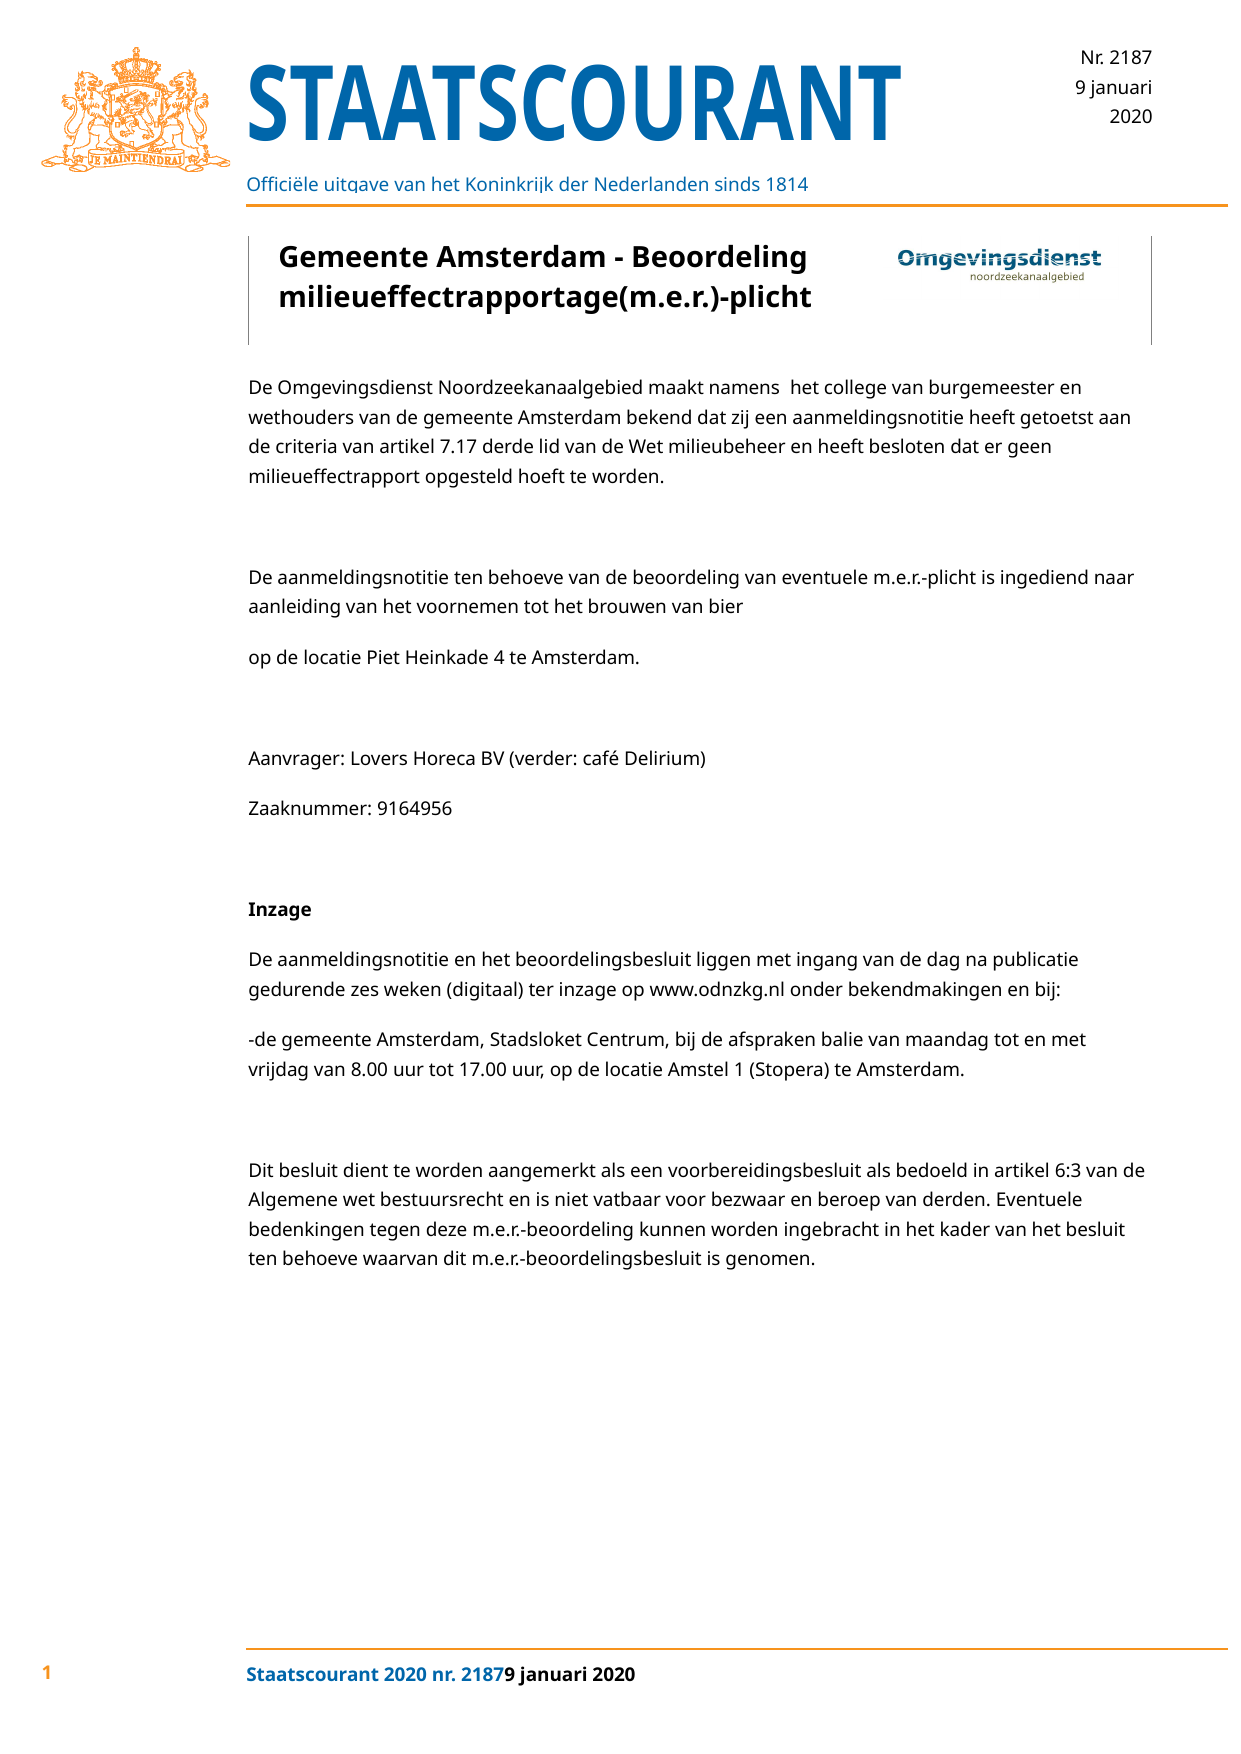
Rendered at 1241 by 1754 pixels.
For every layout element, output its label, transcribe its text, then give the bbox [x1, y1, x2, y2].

text -de gemeente Amsterdam, Stadsloket Centrum, bij de afspraken balie van maandag tot en met vrijdag van 8.00 uur tot 17.00 uur, op de locatie Amstel 1 (Stopera) te Amsterdam. [248, 1026, 1152, 1082]
table_header Gemeente Amsterdam - Beoordeling milieueffectrapportage(m.e.r.)-plicht [249, 236, 850, 345]
table_header [850, 236, 1151, 345]
text op de locatie Piet Heinkade 4 te Amsterdam. [248, 644, 1152, 669]
text De aanmeldingsnotitie en het beoordelingsbesluit liggen met ingang van de dag na publicatie gedurende zes weken (digitaal) ter inzage op www.odnzkg.nl onder bekendmakingen en bij: [248, 946, 1152, 1002]
text De Omgevingsdienst Noordzeekanaalgebied maakt namens het college van burgemeester en wethouders van de gemeente Amsterdam bekend dat zij een aanmeldingsnotitie heeft getoetst aan de criteria van artikel 7.17 derde lid van de Wet milieubeheer en heeft besloten dat er geen milieueffectrapport opgesteld hoeft te worden. [248, 374, 1152, 489]
text Inzage [248, 896, 1152, 922]
picture [41, 47, 231, 172]
text De aanmeldingsnotitie ten behoeve van de beoordeling van eventuele m.e.r.-plicht is ingediend naar aanleiding van het voornemen tot het brouwen van bier [248, 564, 1152, 619]
text Dit besluit dient te worden aangemerkt als een voorbereidingsbesluit als bedoeld in artikel 6:3 van de Algemene wet bestuursrecht en is niet vatbaar voor bezwaar en beroep van derden. Eventuele bedenkingen tegen deze m.e.r.-beoordeling kunnen worden ingebracht in het kader van het besluit ten behoeve waarvan dit m.e.r.-beoordelingsbesluit is genomen. [248, 1157, 1152, 1271]
picture [882, 236, 1119, 300]
text Aanvrager: Lovers Horeca BV (verder: café Delirium) [248, 745, 1152, 770]
text Zaaknummer: 9164956 [248, 795, 1152, 821]
